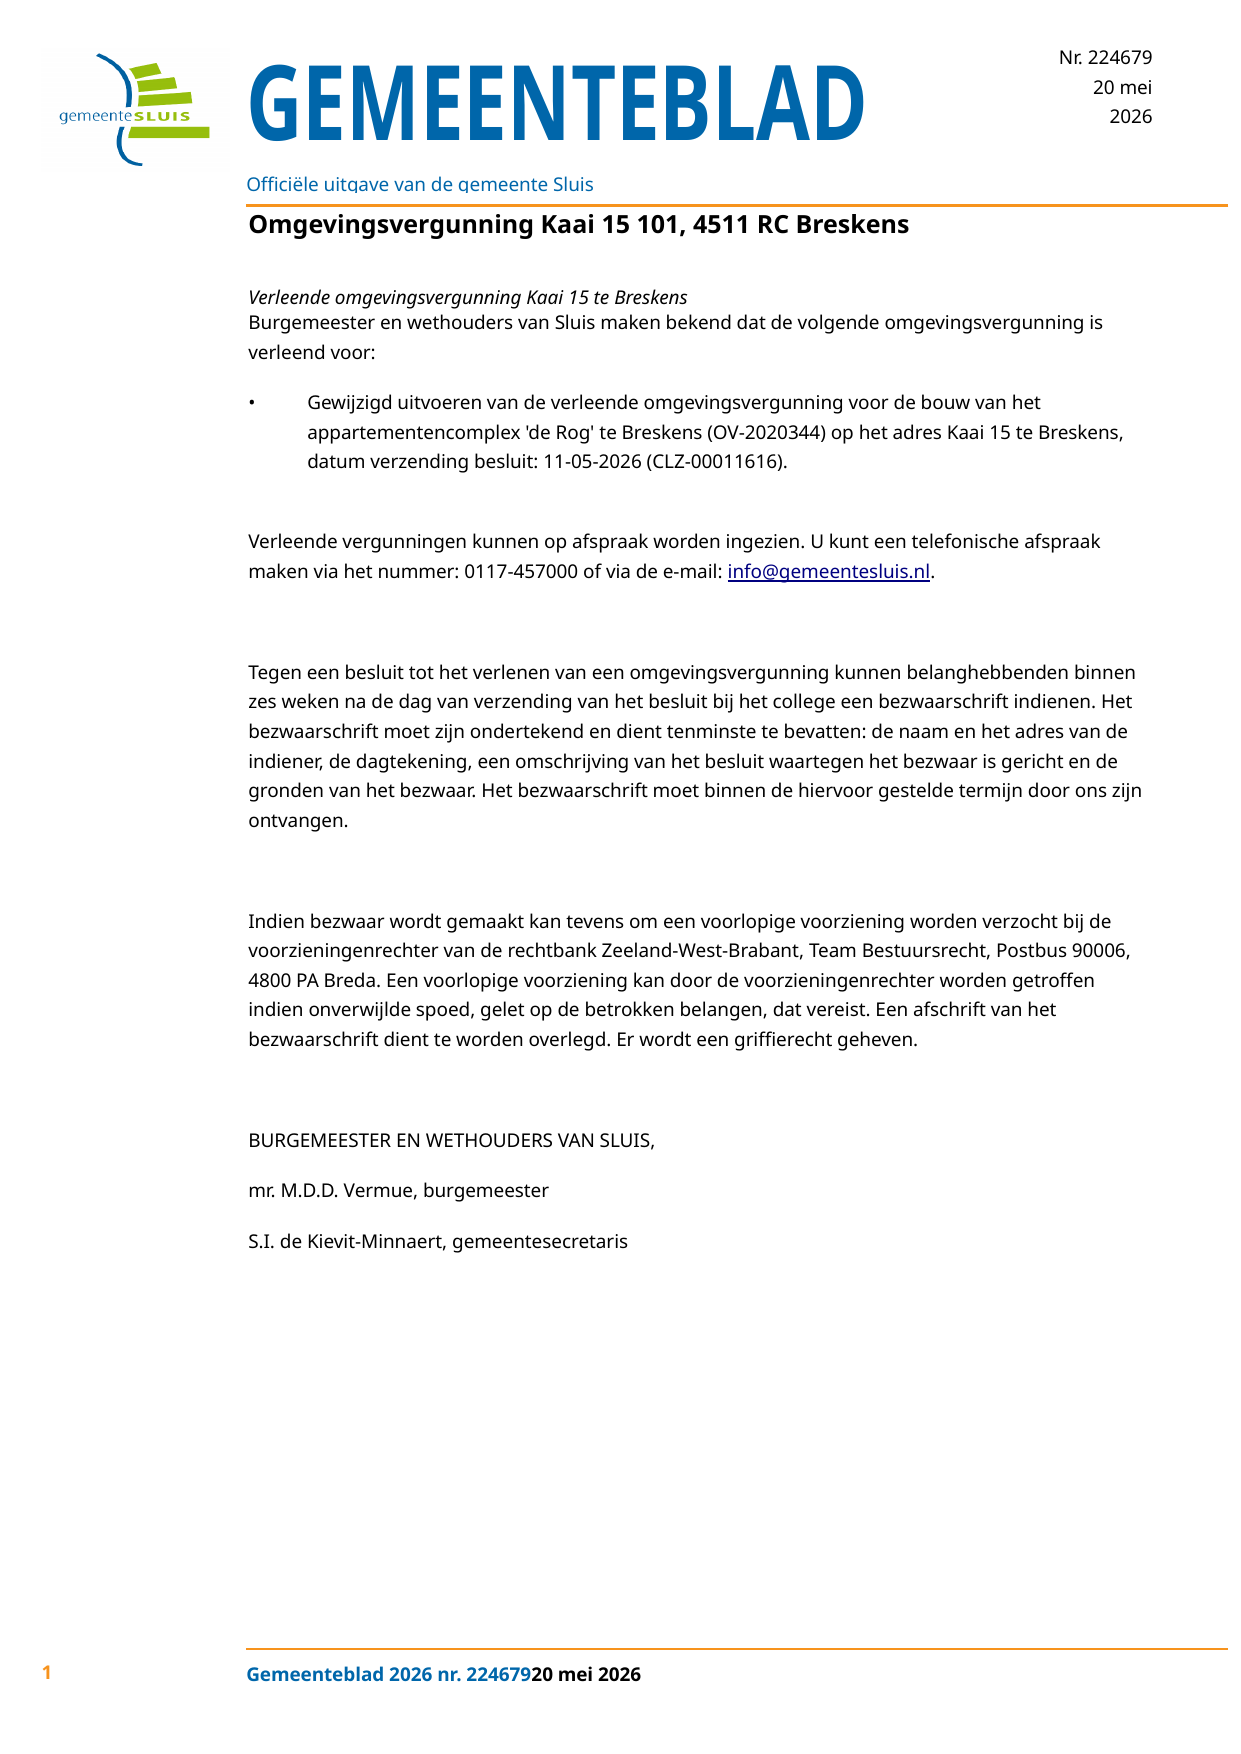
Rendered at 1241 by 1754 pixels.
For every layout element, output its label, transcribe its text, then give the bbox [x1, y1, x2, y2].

text Tegen een besluit tot het verlenen van een omgevingsvergunning kunnen belanghebbenden binnen zes weken na de dag van verzending van het besluit bij het college een bezwaarschrift indienen. Het bezwaarschrift moet zijn ondertekend en dient tenminste te bevatten: de naam en het adres van de indiener, de dagtekening, een omschrijving van het besluit waartegen het bezwaar is gericht en de gronden van het bezwaar. Het bezwaarschrift moet binnen de hiervoor gestelde termijn door ons zijn ontvangen. [248, 659, 1152, 833]
text Indien bezwaar wordt gemaakt kan tevens om een voorlopige voorziening worden verzocht bij de voorzieningenrechter van de rechtbank Zeeland-West-Brabant, Team Bestuursrecht, Postbus 90006, 4800 PA Breda. Een voorlopige voorziening kan door de voorzieningenrechter worden getroffen indien onverwijlde spoed, gelet op de betrokken belangen, dat vereist. Een afschrift van het bezwaarschrift dient te worden overlegd. Er wordt een griffierecht geheven. [248, 908, 1152, 1052]
text BURGEMEESTER EN WETHOUDERS VAN SLUIS, [248, 1127, 1152, 1153]
text Verleende vergunningen kunnen op afspraak worden ingezien. U kunt een telefonische afspraak maken via het nummer: 0117-457000 of via de e-mail: info@gemeentesluis.nl. [248, 529, 1152, 584]
picture [41, 47, 231, 172]
list Gewijzigd uitvoeren van de verleende omgevingsvergunning voor de bouw van het appartementencomplex 'de Rog' te Breskens (OV-2020344) op het adres Kaai 15 te Breskens, datum verzending besluit: 11-05-2026 (CLZ-00011616). [248, 389, 1152, 474]
text Verleende omgevingsvergunning Kaai 15 te Breskens [248, 284, 1152, 309]
text mr. M.D.D. Vermue, burgemeester [248, 1177, 1152, 1203]
text S.I. de Kievit-Minnaert, gemeentesecretaris [248, 1228, 1152, 1254]
text Burgemeester en wethouders van Sluis maken bekend dat de volgende omgevingsvergunning is verleend voor: [248, 309, 1152, 365]
text Omgevingsvergunning Kaai 15 101, 4511 RC Breskens [248, 207, 1152, 241]
